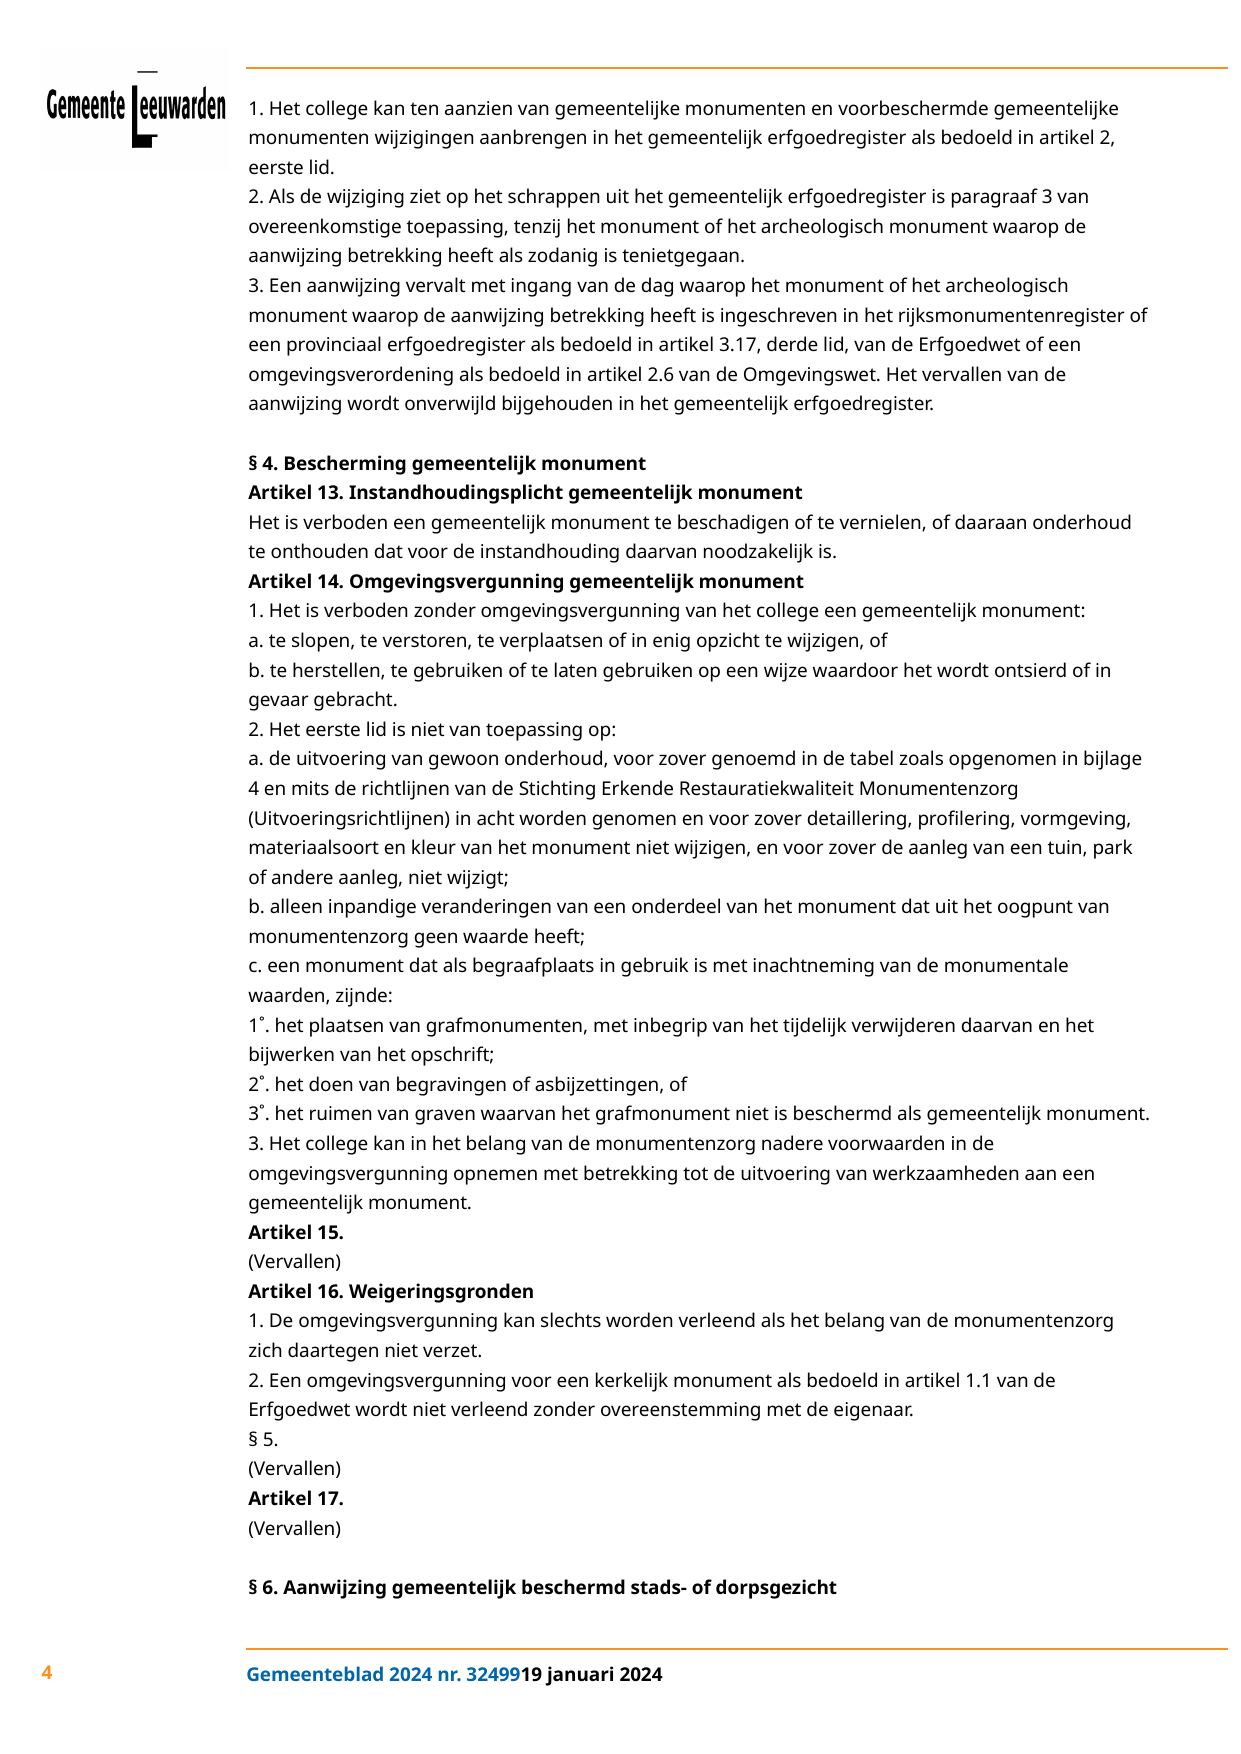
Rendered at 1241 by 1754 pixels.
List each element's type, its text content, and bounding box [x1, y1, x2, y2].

text a. te slopen, te verstoren, te verplaatsen of in enig opzicht te wijzigen, of [248, 627, 1152, 653]
text § 5. [248, 1426, 1152, 1452]
text 2˚. het doen van begravingen of asbijzettingen, of [248, 1071, 1152, 1097]
text Artikel 15. [248, 1219, 1152, 1245]
text b. te herstellen, te gebruiken of te laten gebruiken op een wijze waardoor het wordt ontsierd of in gevaar gebracht. [248, 657, 1152, 712]
text (Vervallen) [248, 1248, 1152, 1274]
text 1. De omgevingsvergunning kan slechts worden verleend als het belang van de monumentenzorg zich daartegen niet verzet. [248, 1308, 1152, 1363]
text (Vervallen) [248, 1515, 1152, 1541]
text b. alleen inpandige veranderingen van een onderdeel van het monument dat uit het oogpunt van monumentenzorg geen waarde heeft; [248, 893, 1152, 949]
text 2. Het eerste lid is niet van toepassing op: [248, 716, 1152, 742]
text 2. Een omgevingsvergunning voor een kerkelijk monument als bedoeld in artikel 1.1 van de Erfgoedwet wordt niet verleend zonder overeenstemming met de eigenaar. [248, 1367, 1152, 1422]
text 1˚. het plaatsen van grafmonumenten, met inbegrip van het tijdelijk verwijderen daarvan en het bijwerken van het opschrift; [248, 1012, 1152, 1067]
text § 4. Bescherming gemeentelijk monument [248, 450, 1152, 476]
picture [41, 47, 231, 172]
text Artikel 16. Weigeringsgronden [248, 1278, 1152, 1304]
text Artikel 13. Instandhoudingsplicht gemeentelijk monument [248, 479, 1152, 505]
text § 6. Aanwijzing gemeentelijk beschermd stads- of dorpsgezicht [248, 1574, 1152, 1600]
text 3. Een aanwijzing vervalt met ingang van de dag waarop het monument of het archeologisch monument waarop de aanwijzing betrekking heeft is ingeschreven in het rijksmonumentenregister of een provinciaal erfgoedregister als bedoeld in artikel 3.17, derde lid, van de Erfgoedwet of een omgevingsverordening als bedoeld in artikel 2.6 van de Omgevingswet. Het vervallen van de aanwijzing wordt onverwijld bijgehouden in het gemeentelijk erfgoedregister. [248, 272, 1152, 416]
text 3. Het college kan in het belang van de monumentenzorg nadere voorwaarden in de omgevingsvergunning opnemen met betrekking tot de uitvoering van werkzaamheden aan een gemeentelijk monument. [248, 1130, 1152, 1215]
text 1. Het college kan ten aanzien van gemeentelijke monumenten en voorbeschermde gemeentelijke monumenten wijzigingen aanbrengen in het gemeentelijk erfgoedregister als bedoeld in artikel 2, eerste lid. [248, 95, 1152, 180]
text (Vervallen) [248, 1456, 1152, 1481]
text c. een monument dat als begraafplaats in gebruik is met inachtneming van de monumentale waarden, zijnde: [248, 953, 1152, 1008]
text 1. Het is verboden zonder omgevingsvergunning van het college een gemeentelijk monument: [248, 598, 1152, 623]
text 2. Als de wijziging ziet op het schrappen uit het gemeentelijk erfgoedregister is paragraaf 3 van overeenkomstige toepassing, tenzij het monument of het archeologisch monument waarop de aanwijzing betrekking heeft als zodanig is tenietgegaan. [248, 183, 1152, 268]
text Het is verboden een gemeentelijk monument te beschadigen of te vernielen, of daaraan onderhoud te onthouden dat voor de instandhouding daarvan noodzakelijk is. [248, 509, 1152, 564]
text Artikel 17. [248, 1485, 1152, 1511]
text a. de uitvoering van gewoon onderhoud, voor zover genoemd in de tabel zoals opgenomen in bijlage 4 en mits de richtlijnen van de Stichting Erkende Restauratiekwaliteit Monumentenzorg (Uitvoeringsrichtlijnen) in acht worden genomen en voor zover detaillering, profilering, vormgeving, materiaalsoort en kleur van het monument niet wijzigen, en voor zover de aanleg van een tuin, park of andere aanleg, niet wijzigt; [248, 746, 1152, 890]
text Artikel 14. Omgevingsvergunning gemeentelijk monument [248, 568, 1152, 594]
text 3˚. het ruimen van graven waarvan het grafmonument niet is beschermd als gemeentelijk monument. [248, 1101, 1152, 1126]
